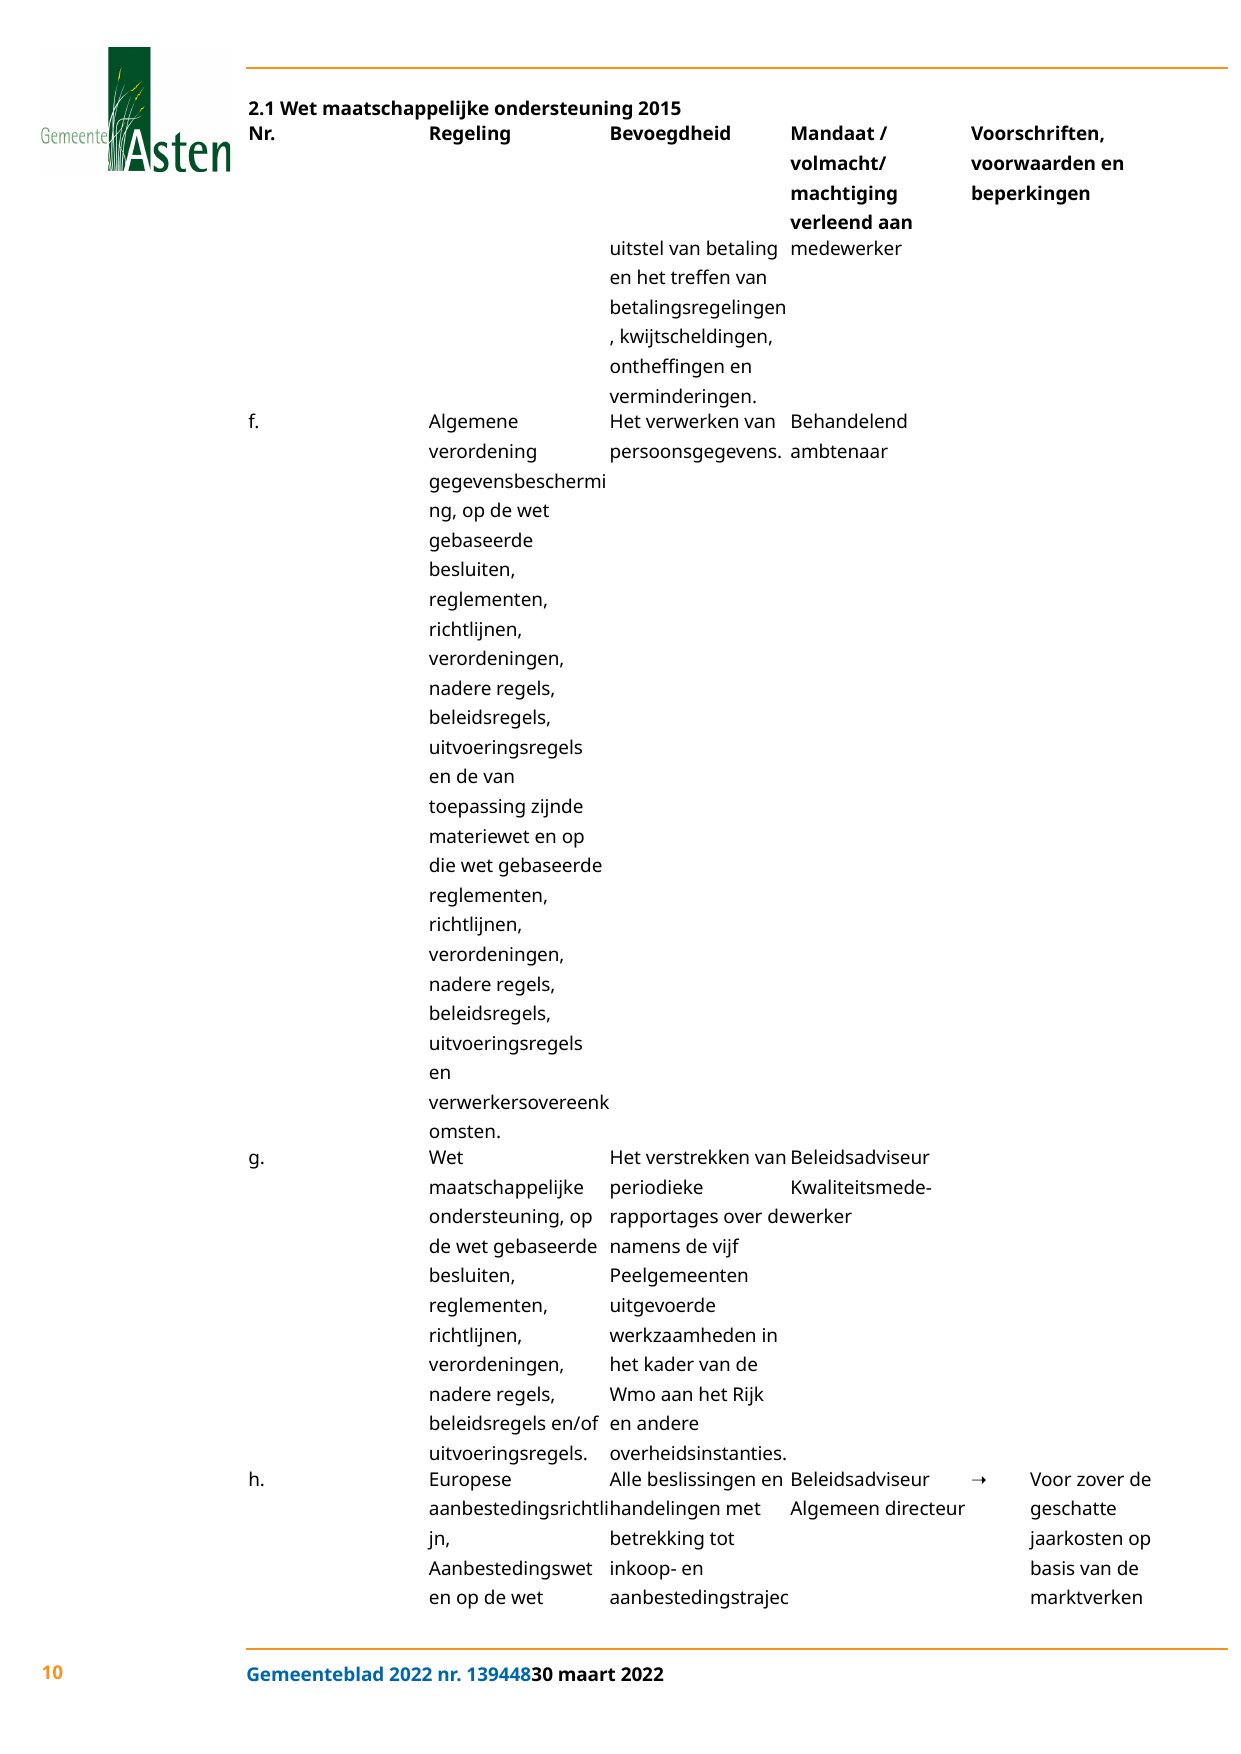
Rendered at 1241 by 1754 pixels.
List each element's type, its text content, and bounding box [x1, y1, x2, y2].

table_cell Beleidsadviseur Algemeen directeur [790, 1466, 971, 1610]
table_header 2.1 Wet maatschappelijke ondersteuning 2015 [248, 95, 1152, 121]
table_cell uitstel van betaling en het treffen van betalingsregelingen, kwijtscheldingen, ontheffingen en verminderingen. [609, 235, 790, 409]
table_cell Voor zover de geschatte jaarkosten op basis van de marktverken [971, 1466, 1152, 1610]
table_cell [971, 235, 1152, 409]
table_cell Het verstrekken van periodieke rapportages over de namens de vijf Peelgemeenten uitgevoerde werkzaamheden in het kader van de Wmo aan het Rijk en andere overheidsinstanties. [609, 1144, 790, 1466]
table_cell Beleidsadviseur Kwaliteitsmede-werker [790, 1144, 971, 1466]
table_cell Mandaat / volmacht/ machtiging verleend aan [790, 121, 971, 235]
table_cell Alle beslissingen en handelingen met betrekking tot inkoop- en aanbestedingstrajec [609, 1466, 790, 1610]
table_cell Nr. [248, 121, 429, 235]
table_cell Wet maatschappelijke ondersteuning, op de wet gebaseerde besluiten, reglementen, richtlijnen, verordeningen, nadere regels, beleidsregels en/of uitvoeringsregels. [429, 1144, 609, 1466]
table_cell Regeling [429, 121, 609, 235]
table_cell [971, 1144, 1152, 1466]
table_cell [248, 235, 429, 409]
table_cell Europese aanbestedingsrichtlijn, Aanbestedingswet en op de wet [429, 1466, 609, 1610]
table_cell medewerker [790, 235, 971, 409]
table_cell [429, 235, 609, 409]
table_cell Het verwerken van persoonsgegevens. [609, 409, 790, 1144]
table_cell Algemene verordening gegevensbescherming, op de wet gebaseerde besluiten, reglementen, richtlijnen, verordeningen, nadere regels, beleidsregels, uitvoeringsregels en de van toepassing zijnde materiewet en op die wet gebaseerde reglementen, richtlijnen, verordeningen, nadere regels, beleidsregels, uitvoeringsregels en verwerkersovereenkomsten. [429, 409, 609, 1144]
table_cell f. [248, 409, 429, 1144]
table_cell h. [248, 1466, 429, 1610]
table_cell g. [248, 1144, 429, 1466]
table_cell Behandelend ambtenaar [790, 409, 971, 1144]
picture [41, 47, 231, 172]
table_cell [971, 409, 1152, 1144]
table_cell Voorschriften, voorwaarden en beperkingen [971, 121, 1152, 235]
table_cell Bevoegdheid [609, 121, 790, 235]
